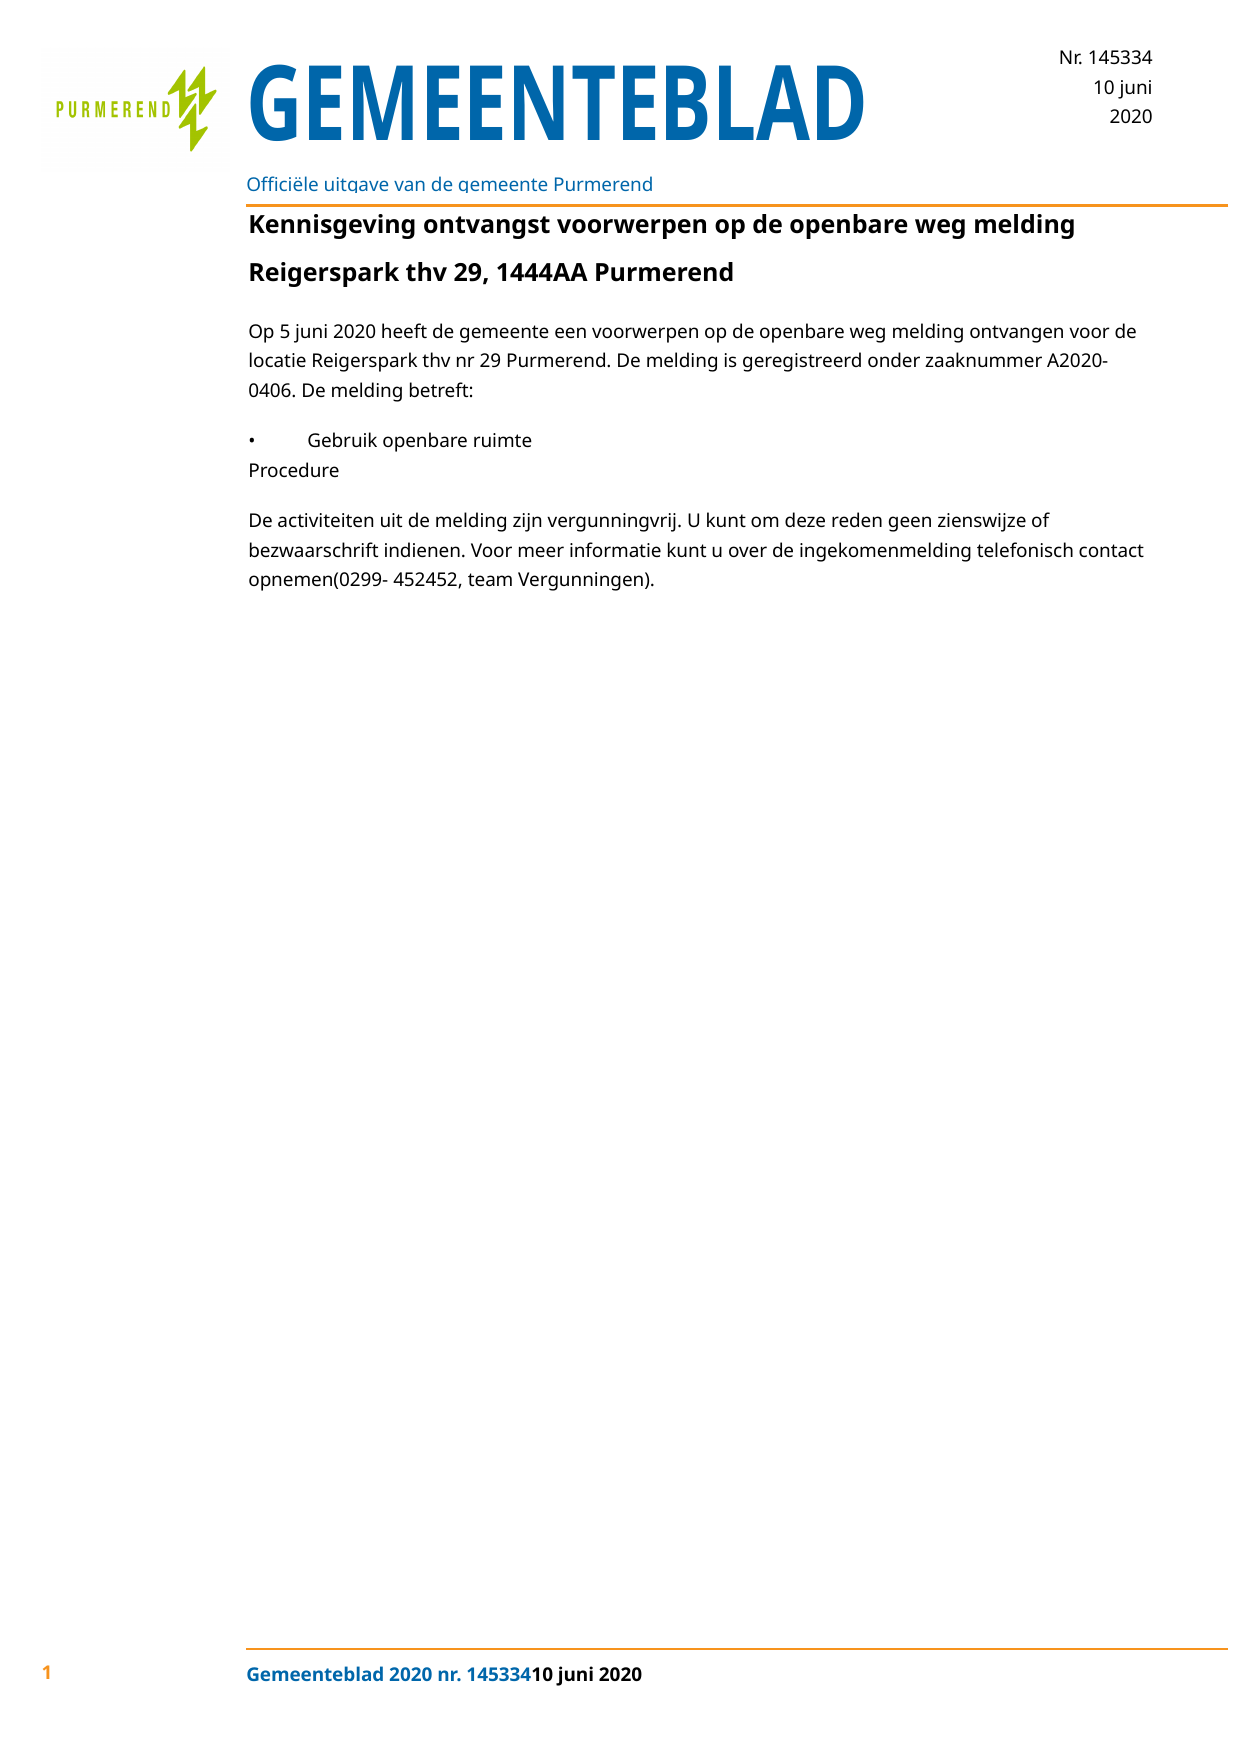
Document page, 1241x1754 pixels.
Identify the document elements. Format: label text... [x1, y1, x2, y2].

text Op 5 juni 2020 heeft de gemeente een voorwerpen op de openbare weg melding ontvangen voor de locatie Reigerspark thv nr 29 Purmerend. De melding is geregistreerd onder zaaknummer A2020-0406. De melding betreft: [248, 318, 1152, 403]
text Kennisgeving ontvangst voorwerpen op de openbare weg melding Reigerspark thv 29, 1444AA Purmerend [248, 207, 1152, 288]
text Procedure [248, 457, 1152, 483]
picture [41, 47, 231, 172]
text De activiteiten uit de melding zijn vergunningvrij. U kunt om deze reden geen zienswijze of bezwaarschrift indienen. Voor meer informatie kunt u over de ingekomenmelding telefonisch contact opnemen(0299- 452452, team Vergunningen). [248, 507, 1152, 592]
list Gebruik openbare ruimte [248, 427, 1152, 453]
